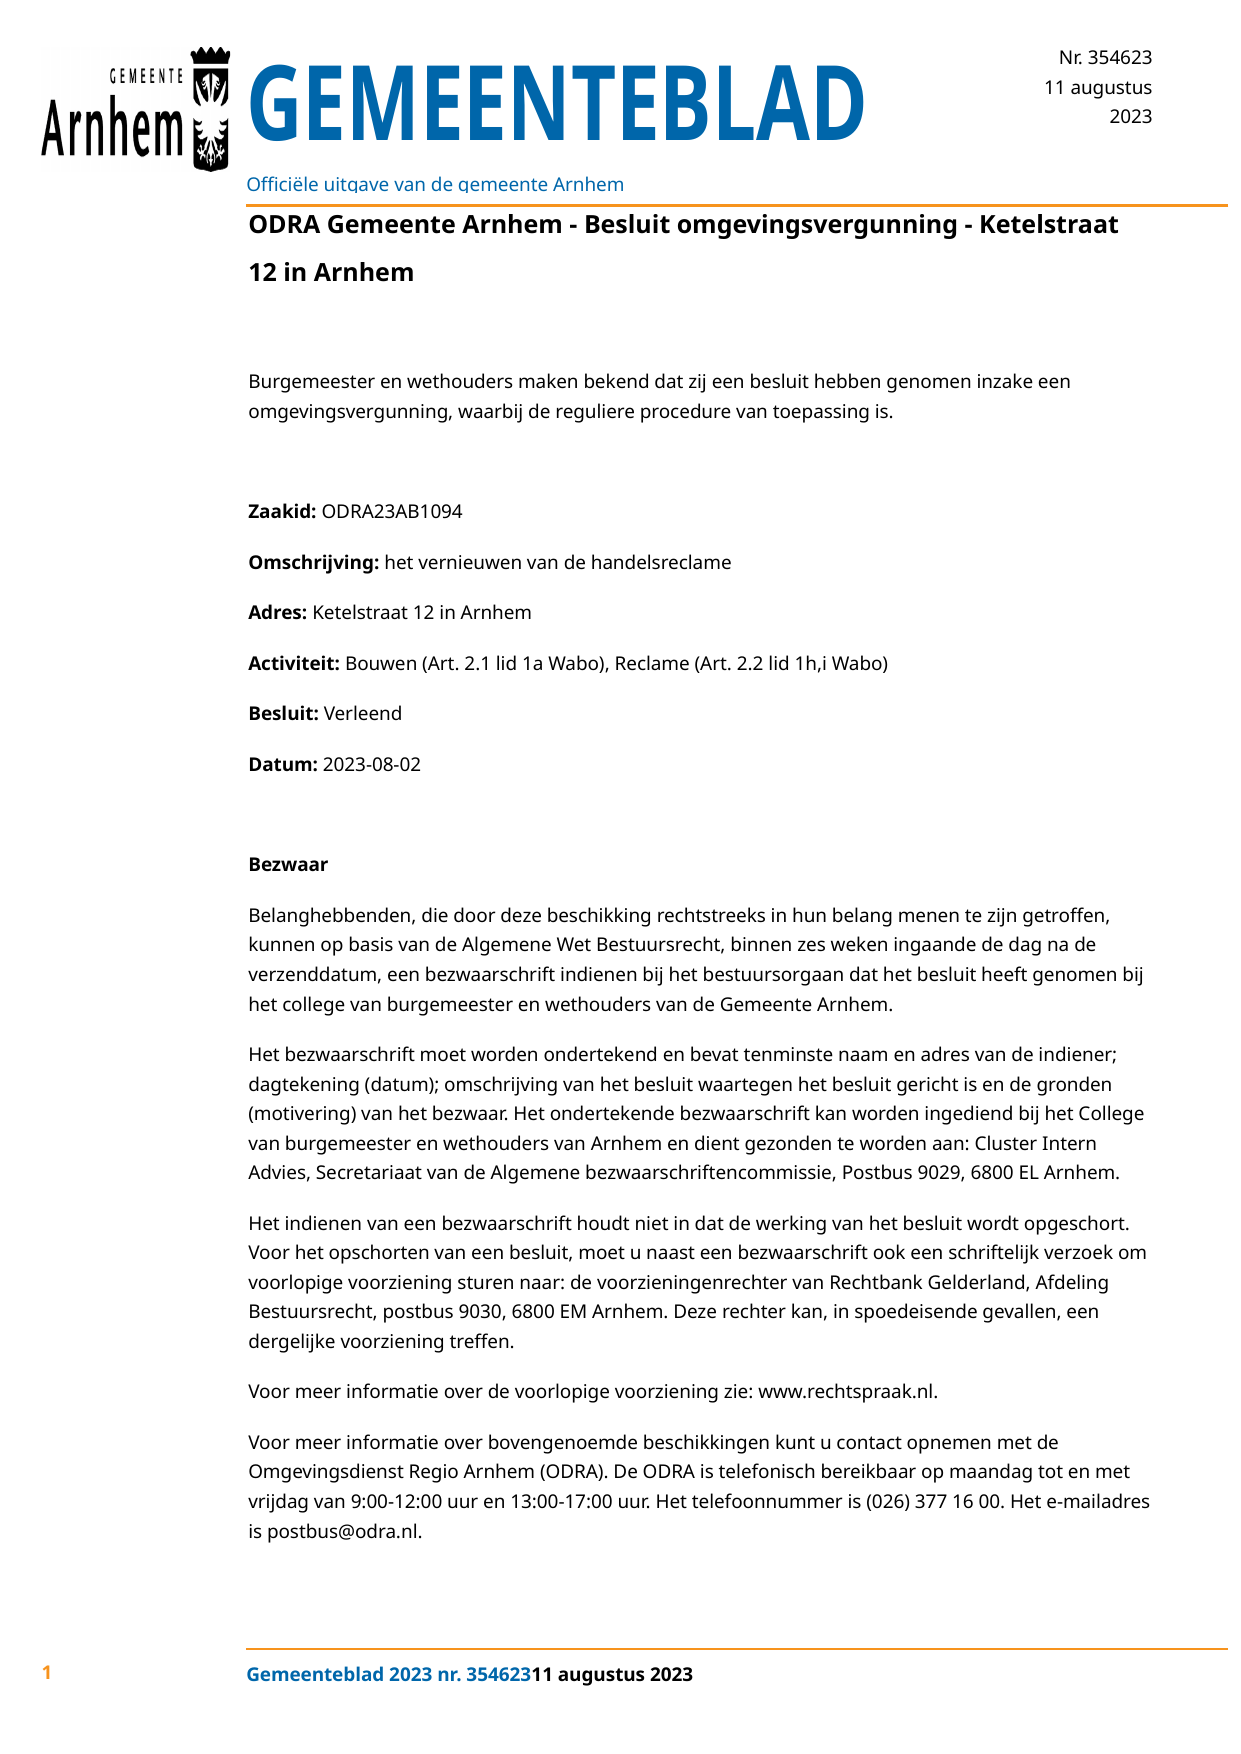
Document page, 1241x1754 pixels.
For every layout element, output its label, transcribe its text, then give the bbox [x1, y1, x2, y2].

text Burgemeester en wethouders maken bekend dat zij een besluit hebben genomen inzake een omgevingsvergunning, waarbij de reguliere procedure van toepassing is. [248, 368, 1152, 424]
text ODRA Gemeente Arnhem - Besluit omgevingsvergunning - Ketelstraat 12 in Arnhem [248, 207, 1152, 288]
text Voor meer informatie over bovengenoemde beschikkingen kunt u contact opnemen met de Omgevingsdienst Regio Arnhem (ODRA). De ODRA is telefonisch bereikbaar op maandag tot en met vrijdag van 9:00-12:00 uur en 13:00-17:00 uur. Het telefoonnummer is (026) 377 16 00. Het e-mailadres is postbus@odra.nl. [248, 1429, 1152, 1544]
text Adres: Ketelstraat 12 in Arnhem [248, 599, 1152, 625]
text Zaakid: ODRA23AB1094 [248, 499, 1152, 524]
text Activiteit: Bouwen (Art. 2.1 lid 1a Wabo), Reclame (Art. 2.2 lid 1h,i Wabo) [248, 650, 1152, 676]
text Het indienen van een bezwaarschrift houdt niet in dat de werking van het besluit wordt opgeschort. Voor het opschorten van een besluit, moet u naast een bezwaarschrift ook een schriftelijk verzoek om voorlopige voorziening sturen naar: de voorzieningenrechter van Rechtbank Gelderland, Afdeling Bestuursrecht, postbus 9030, 6800 EM Arnhem. Deze rechter kan, in spoedeisende gevallen, een dergelijke voorziening treffen. [248, 1210, 1152, 1354]
text Datum: 2023-08-02 [248, 751, 1152, 777]
text Het bezwaarschrift moet worden ondertekend en bevat tenminste naam en adres van de indiener; dagtekening (datum); omschrijving van het besluit waartegen het besluit gericht is en de gronden (motivering) van het bezwaar. Het ondertekende bezwaarschrift kan worden ingediend bij het College van burgemeester en wethouders van Arnhem en dient gezonden te worden aan: Cluster Intern Advies, Secretariaat van de Algemene bezwaarschriftencommissie, Postbus 9029, 6800 EL Arnhem. [248, 1041, 1152, 1185]
text Besluit: Verleend [248, 700, 1152, 726]
text Belanghebbenden, die door deze beschikking rechtstreeks in hun belang menen te zijn getroffen, kunnen op basis van de Algemene Wet Bestuursrecht, binnen zes weken ingaande de dag na de verzenddatum, een bezwaarschrift indienen bij het bestuursorgaan dat het besluit heeft genomen bij het college van burgemeester en wethouders van de Gemeente Arnhem. [248, 902, 1152, 1017]
text Bezwaar [248, 852, 1152, 877]
text Omschrijving: het vernieuwen van de handelsreclame [248, 549, 1152, 575]
picture [41, 47, 231, 172]
text Voor meer informatie over de voorlopige voorziening zie: www.rechtspraak.nl. [248, 1379, 1152, 1404]
